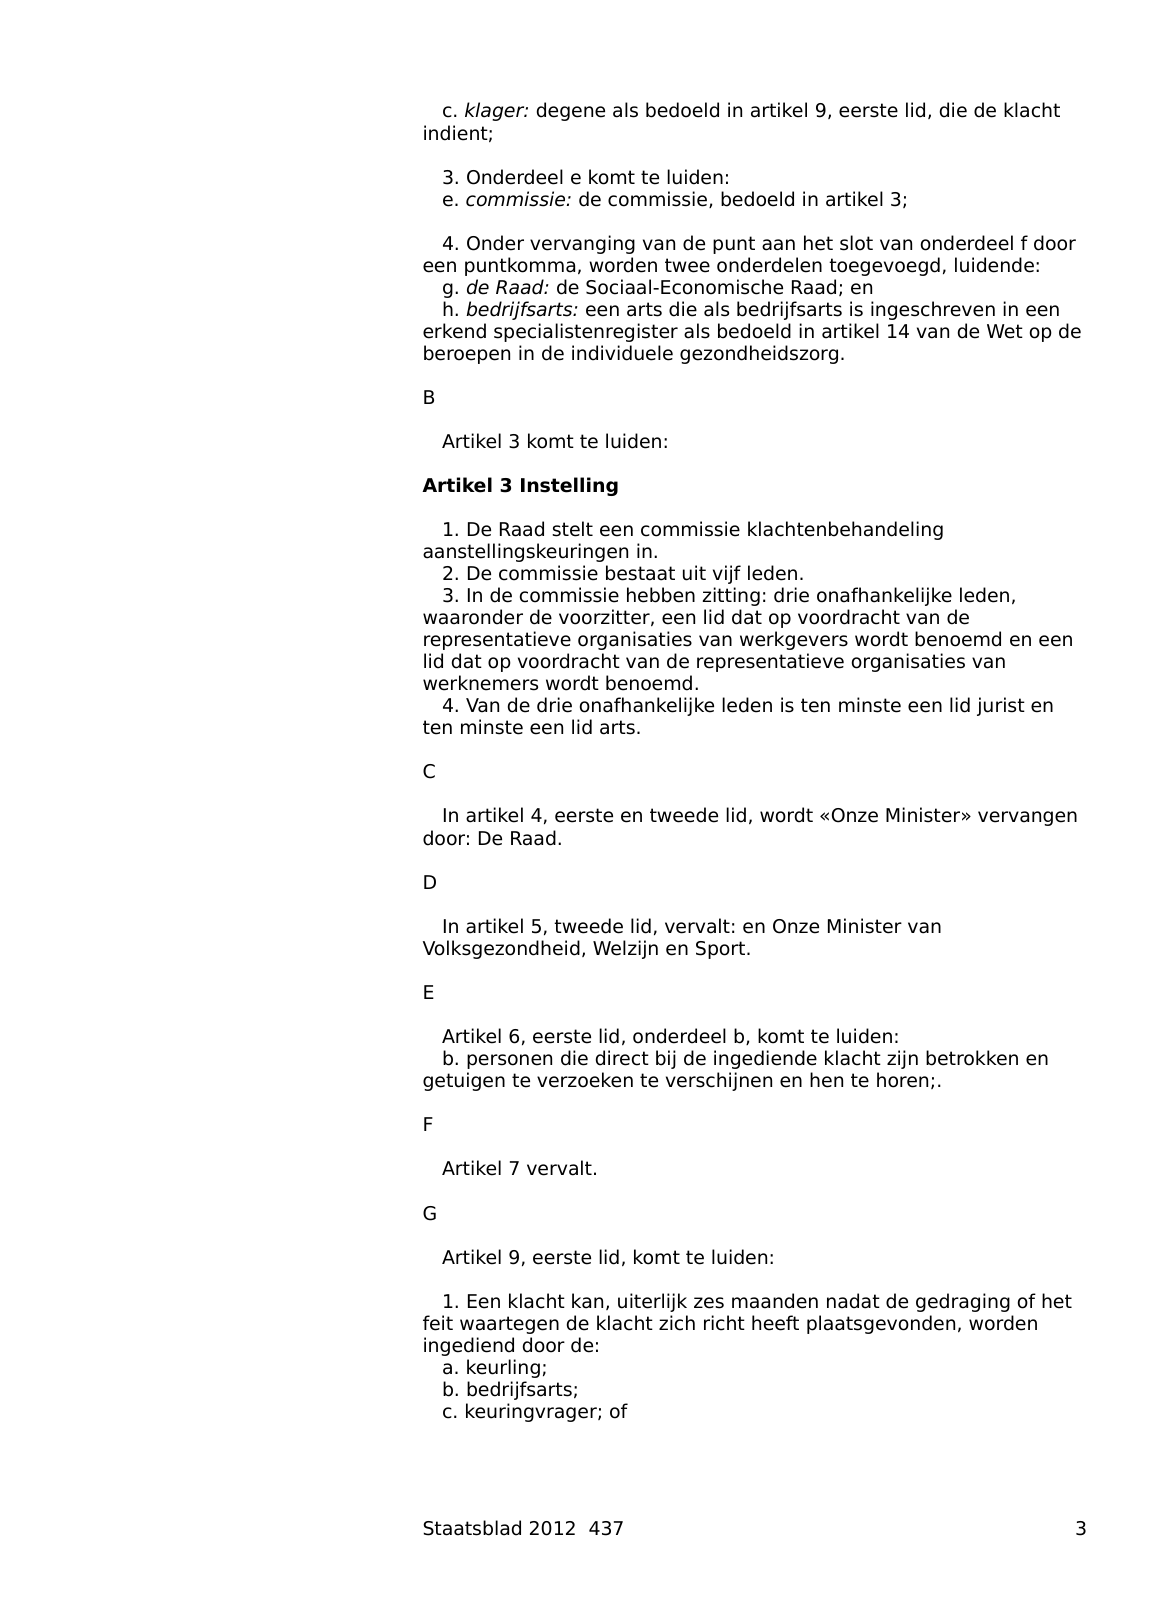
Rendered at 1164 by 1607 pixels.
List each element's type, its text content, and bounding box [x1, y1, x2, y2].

text h. bedrijfsarts: een arts die als bedrijfsarts is ingeschreven in een erkend specialistenregister als bedoeld in artikel 14 van de Wet op de beroepen in de individuele gezondheidszorg. [422, 299, 1087, 364]
text e. commissie: de commissie, bedoeld in artikel 3; [422, 188, 1087, 211]
text In artikel 4, eerste en tweede lid, wordt «Onze Minister» vervangen door: De Raad. [422, 805, 1087, 849]
text 4. Van de drie onafhankelijke leden is ten minste een lid jurist en ten minste een lid arts. [422, 695, 1087, 739]
subtitle Artikel 3 Instelling [422, 475, 1087, 497]
text 1. Een klacht kan, uiterlijk zes maanden nadat de gedraging of het feit waartegen de klacht zich richt heeft plaatsgevonden, worden ingediend door de: [422, 1291, 1087, 1357]
text D [422, 872, 1087, 893]
text C [422, 761, 1087, 783]
text b. personen die direct bij de ingediende klacht zijn betrokken en getuigen te verzoeken te verschijnen en hen te horen;. [422, 1048, 1087, 1092]
text Artikel 6, eerste lid, onderdeel b, komt te luiden: [422, 1026, 1087, 1048]
text 3. In de commissie hebben zitting: drie onafhankelijke leden, waaronder de voorzitter, een lid dat op voordracht van de representatieve organisaties van werkgevers wordt benoemd en een lid dat op voordracht van de representatieve organisaties van werknemers wordt benoemd. [422, 585, 1087, 695]
text Artikel 7 vervalt. [422, 1158, 1087, 1180]
text B [422, 387, 1087, 409]
text E [422, 982, 1087, 1004]
text b. bedrijfsarts; [422, 1379, 1087, 1401]
text 1. De Raad stelt een commissie klachtenbehandeling aanstellingskeuringen in. [422, 519, 1087, 563]
text 2. De commissie bestaat uit vijf leden. [422, 563, 1087, 585]
text g. de Raad: de Sociaal-Economische Raad; en [422, 277, 1087, 299]
text 4. Onder vervanging van de punt aan het slot van onderdeel f door een puntkomma, worden twee onderdelen toegevoegd, luidende: [422, 233, 1087, 277]
text In artikel 5, tweede lid, vervalt: en Onze Minister van Volksgezondheid, Welzijn en Sport. [422, 916, 1087, 960]
text F [422, 1114, 1087, 1136]
text a. keurling; [422, 1357, 1087, 1379]
text 3. Onderdeel e komt te luiden: [422, 167, 1087, 188]
text Artikel 9, eerste lid, komt te luiden: [422, 1247, 1087, 1269]
text c. klager: degene als bedoeld in artikel 9, eerste lid, die de klacht indient; [422, 100, 1087, 144]
text c. keuringvrager; of [422, 1401, 1087, 1423]
text G [422, 1202, 1087, 1224]
text Artikel 3 komt te luiden: [422, 431, 1087, 453]
